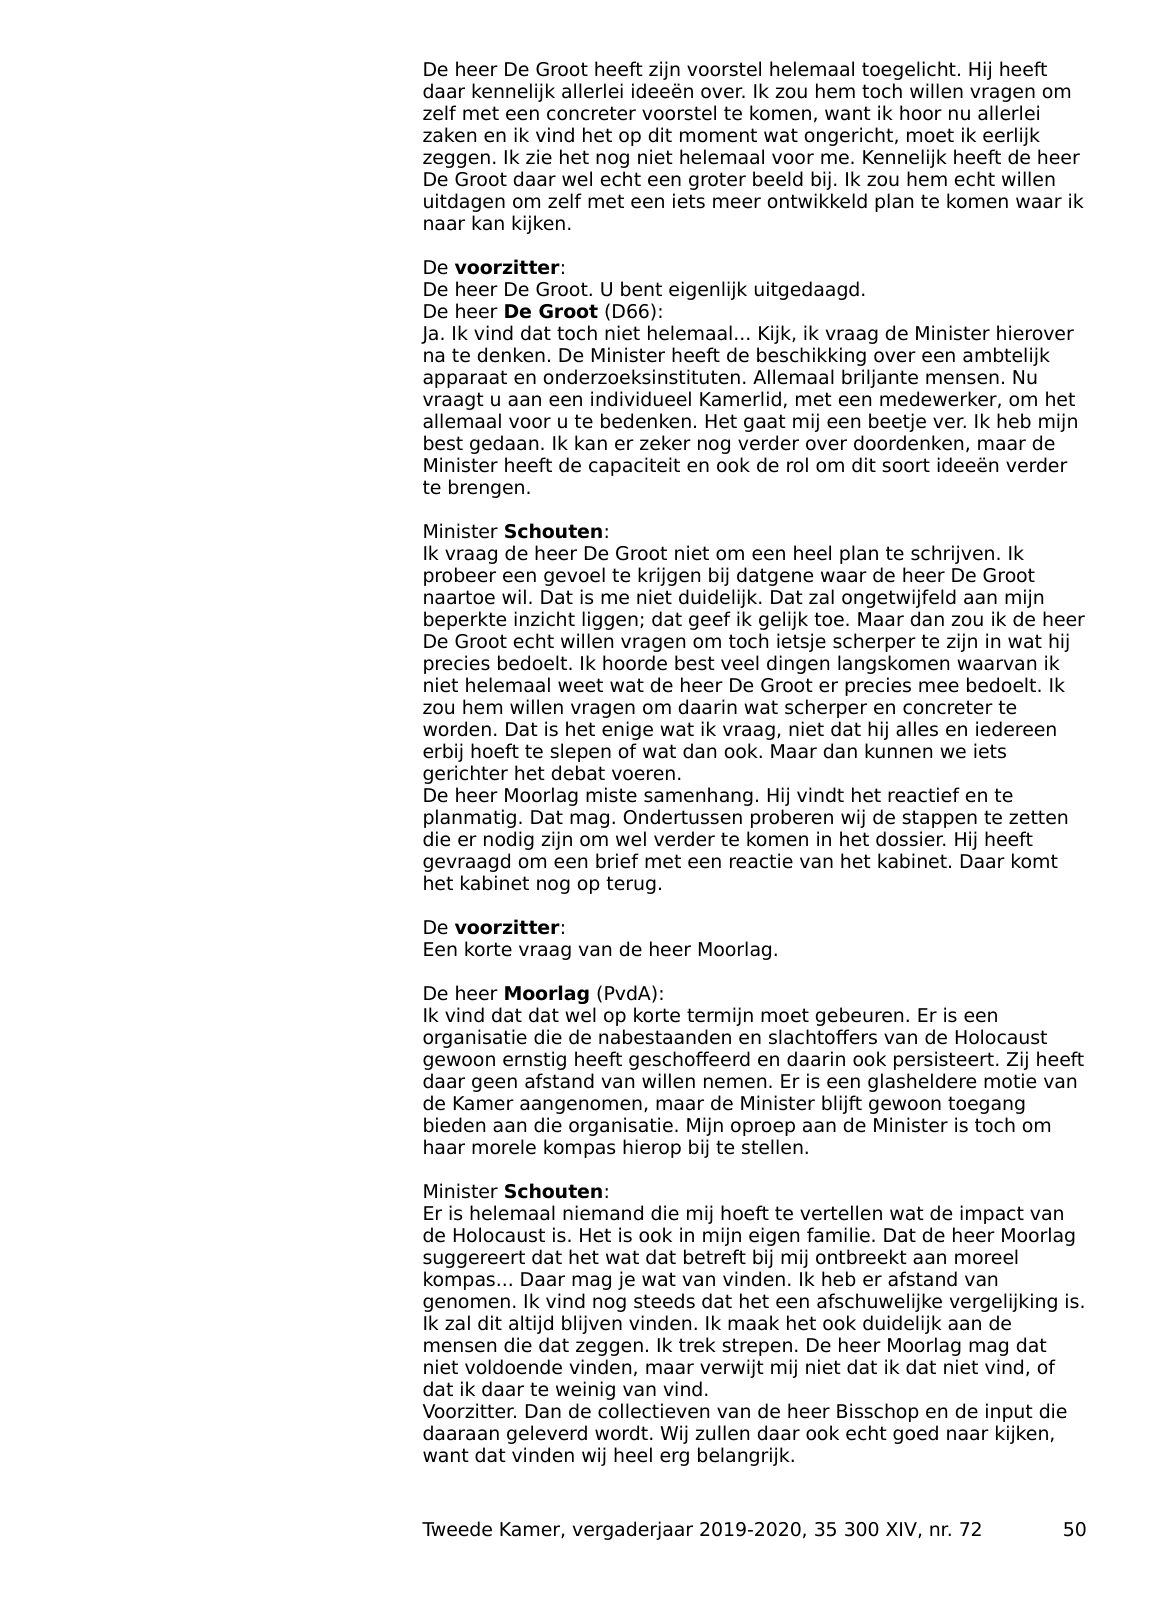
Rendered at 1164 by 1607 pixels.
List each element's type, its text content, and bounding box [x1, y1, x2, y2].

text Ik vraag de heer De Groot niet om een heel plan te schrijven. Ik probeer een gevoel te krijgen bij datgene waar de heer De Groot naartoe wil. Dat is me niet duidelijk. Dat zal ongetwijfeld aan mijn beperkte inzicht liggen; dat geef ik gelijk toe. Maar dan zou ik de heer De Groot echt willen vragen om toch ietsje scherper te zijn in wat hij precies bedoelt. Ik hoorde best veel dingen langskomen waarvan ik niet helemaal weet wat de heer De Groot er precies mee bedoelt. Ik zou hem willen vragen om daarin wat scherper en concreter te worden. Dat is het enige wat ik vraag, niet dat hij alles en iedereen erbij hoeft te slepen of wat dan ook. Maar dan kunnen we iets gerichter het debat voeren. [422, 543, 1087, 785]
text Een korte vraag van de heer Moorlag. [422, 939, 1087, 961]
text De heer De Groot heeft zijn voorstel helemaal toegelicht. Hij heeft daar kennelijk allerlei ideeën over. Ik zou hem toch willen vragen om zelf met een concreter voorstel te komen, want ik hoor nu allerlei zaken en ik vind het op dit moment wat ongericht, moet ik eerlijk zeggen. Ik zie het nog niet helemaal voor me. Kennelijk heeft de heer De Groot daar wel echt een groter beeld bij. Ik zou hem echt willen uitdagen om zelf met een iets meer ontwikkeld plan te komen waar ik naar kan kijken. [422, 59, 1087, 235]
text Voorzitter. Dan de collectieven van de heer Bisschop en de input die daaraan geleverd wordt. Wij zullen daar ook echt goed naar kijken, want dat vinden wij heel erg belangrijk. [422, 1401, 1087, 1467]
text De voorzitter: [422, 917, 1087, 939]
text De heer Moorlag (PvdA): [422, 983, 1087, 1005]
text Er is helemaal niemand die mij hoeft te vertellen wat de impact van de Holocaust is. Het is ook in mijn eigen familie. Dat de heer Moorlag suggereert dat het wat dat betreft bij mij ontbreekt aan moreel kompas... Daar mag je wat van vinden. Ik heb er afstand van genomen. Ik vind nog steeds dat het een afschuwelijke vergelijking is. Ik zal dit altijd blijven vinden. Ik maak het ook duidelijk aan de mensen die dat zeggen. Ik trek strepen. De heer Moorlag mag dat niet voldoende vinden, maar verwijt mij niet dat ik dat niet vind, of dat ik daar te weinig van vind. [422, 1203, 1087, 1401]
text Ja. Ik vind dat toch niet helemaal... Kijk, ik vraag de Minister hierover na te denken. De Minister heeft de beschikking over een ambtelijk apparaat en onderzoeksinstituten. Allemaal briljante mensen. Nu vraagt u aan een individueel Kamerlid, met een medewerker, om het allemaal voor u te bedenken. Het gaat mij een beetje ver. Ik heb mijn best gedaan. Ik kan er zeker nog verder over doordenken, maar de Minister heeft de capaciteit en ook de rol om dit soort ideeën verder te brengen. [422, 323, 1087, 499]
text Minister Schouten: [422, 1181, 1087, 1203]
text De heer De Groot. U bent eigenlijk uitgedaagd. [422, 279, 1087, 301]
text De heer Moorlag miste samenhang. Hij vindt het reactief en te planmatig. Dat mag. Ondertussen proberen wij de stappen te zetten die er nodig zijn om wel verder te komen in het dossier. Hij heeft gevraagd om een brief met een reactie van het kabinet. Daar komt het kabinet nog op terug. [422, 785, 1087, 895]
text Minister Schouten: [422, 521, 1087, 543]
text Ik vind dat dat wel op korte termijn moet gebeuren. Er is een organisatie die de nabestaanden en slachtoffers van de Holocaust gewoon ernstig heeft geschoffeerd en daarin ook persisteert. Zij heeft daar geen afstand van willen nemen. Er is een glasheldere motie van de Kamer aangenomen, maar de Minister blijft gewoon toegang bieden aan die organisatie. Mijn oproep aan de Minister is toch om haar morele kompas hierop bij te stellen. [422, 1005, 1087, 1159]
text De voorzitter: [422, 257, 1087, 279]
text De heer De Groot (D66): [422, 301, 1087, 323]
